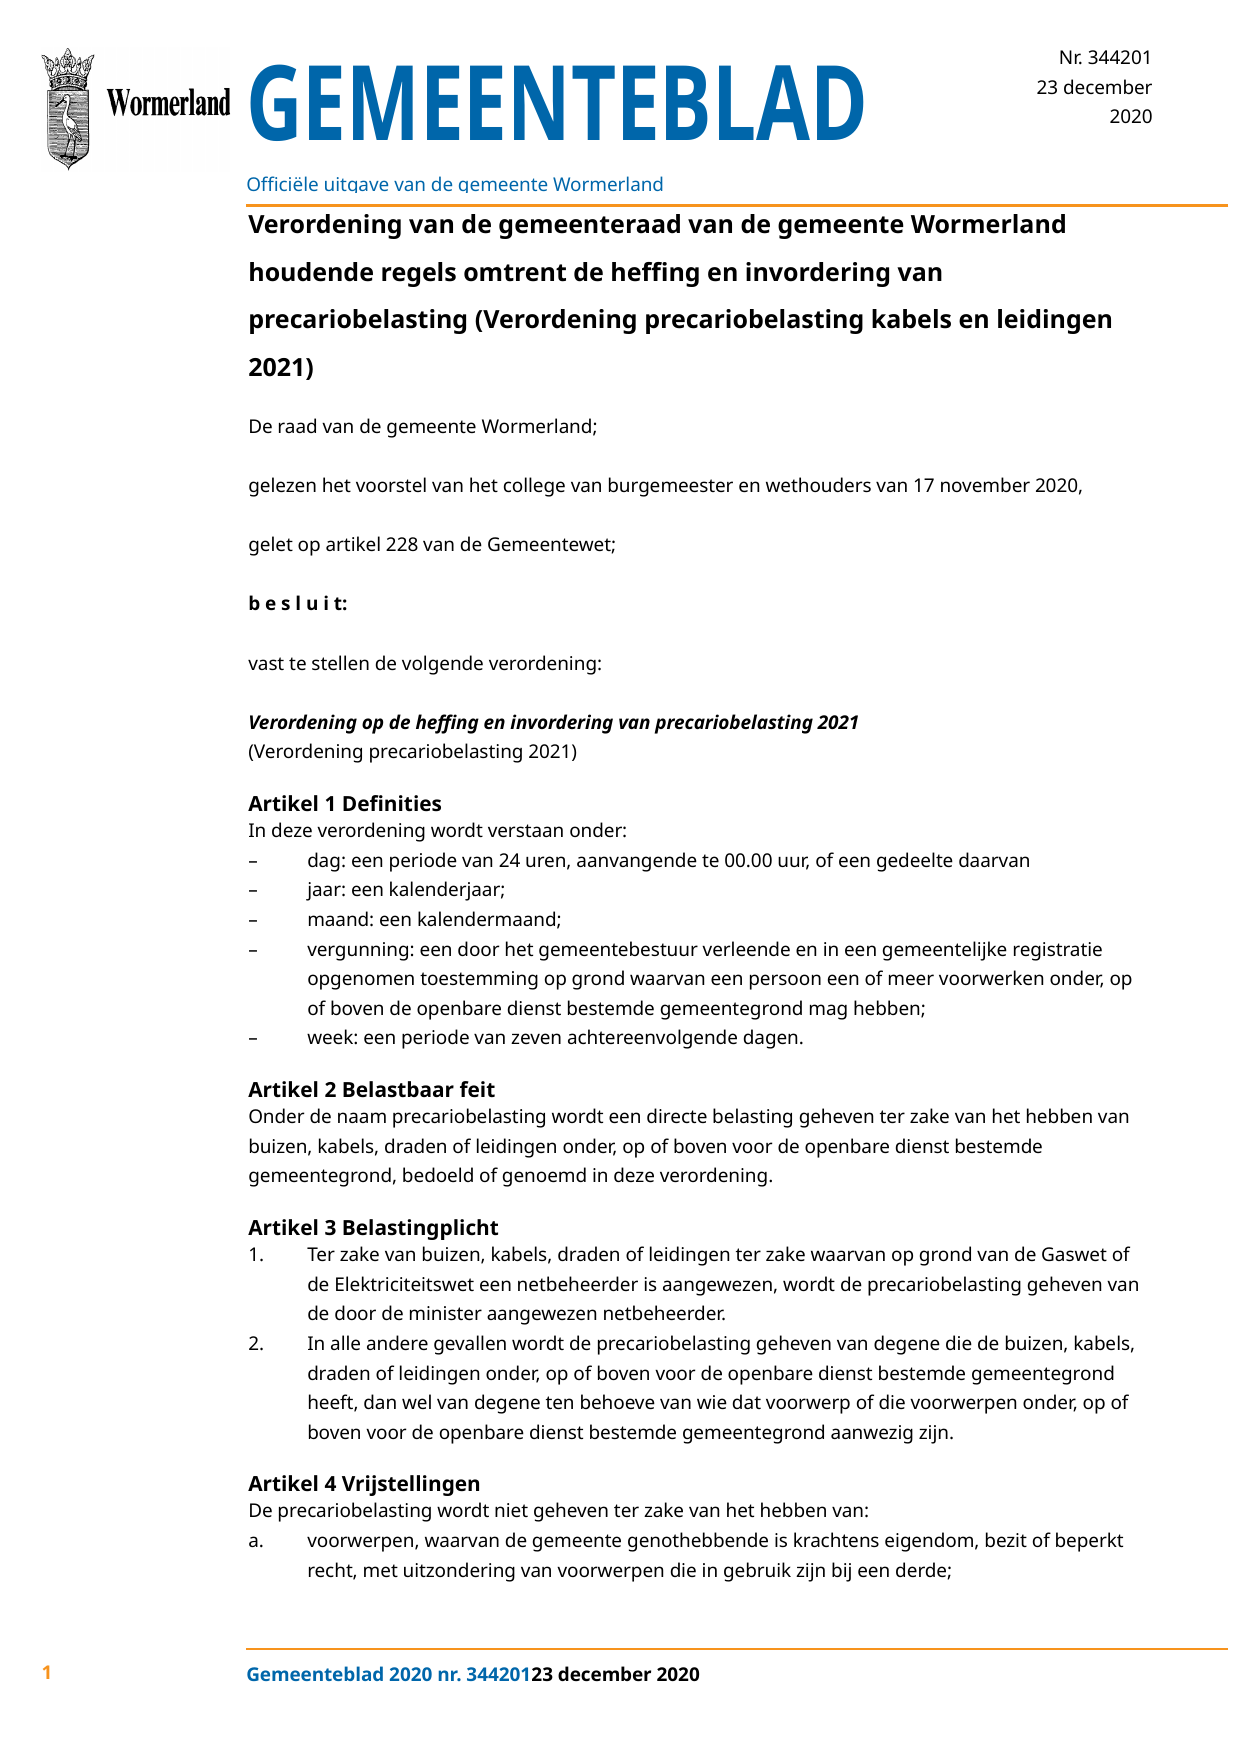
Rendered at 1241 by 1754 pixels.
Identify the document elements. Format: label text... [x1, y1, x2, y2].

list jaar: een kalenderjaar; [248, 877, 1152, 902]
list In alle andere gevallen wordt de precariobelasting geheven van degene die de buizen, kabels, draden of leidingen onder, op of boven voor de openbare dienst bestemde gemeentegrond heeft, dan wel van degene ten behoeve van wie dat voorwerp of die voorwerpen onder, op of boven voor de openbare dienst bestemde gemeentegrond aanwezig zijn. [248, 1330, 1152, 1444]
text (Verordening precariobelasting 2021) [248, 738, 1152, 764]
text Artikel 4 Vrijstellingen [248, 1469, 1152, 1498]
text Onder de naam precariobelasting wordt een directe belasting geheven ter zake van het hebben van buizen, kabels, draden of leidingen onder, op of boven voor de openbare dienst bestemde gemeentegrond, bedoeld of genoemd in deze verordening. [248, 1103, 1152, 1188]
text Artikel 2 Belastbaar feit [248, 1075, 1152, 1103]
list vergunning: een door het gemeentebestuur verleende en in een gemeentelijke registratie opgenomen toestemming op grond waarvan een persoon een of meer voorwerken onder, op of boven de openbare dienst bestemde gemeentegrond mag hebben; [248, 936, 1152, 1021]
text Artikel 1 Definities [248, 789, 1152, 817]
text Artikel 3 Belastingplicht [248, 1213, 1152, 1241]
text b e s l u i t: [248, 591, 1152, 616]
text Verordening op de heffing en invordering van precariobelasting 2021 [248, 709, 1152, 735]
picture [41, 47, 231, 172]
list week: een periode van zeven achtereenvolgende dagen. [248, 1024, 1152, 1050]
text gelezen het voorstel van het college van burgemeester en wethouders van 17 november 2020, [248, 472, 1152, 498]
text vast te stellen de volgende verordening: [248, 650, 1152, 676]
text De precariobelasting wordt niet geheven ter zake van het hebben van: [248, 1498, 1152, 1523]
list dag: een periode van 24 uren, aanvangende te 00.00 uur, of een gedeelte daarvan [248, 847, 1152, 873]
text In deze verordening wordt verstaan onder: [248, 817, 1152, 843]
list maand: een kalendermaand; [248, 906, 1152, 932]
text gelet op artikel 228 van de Gemeentewet; [248, 531, 1152, 557]
list voorwerpen, waarvan de gemeente genothebbende is krachtens eigendom, bezit of beperkt recht, met uitzondering van voorwerpen die in gebruik zijn bij een derde; [248, 1527, 1152, 1583]
list Ter zake van buizen, kabels, draden of leidingen ter zake waarvan op grond van de Gaswet of de Elektriciteitswet een netbeheerder is aangewezen, wordt de precariobelasting geheven van de door de minister aangewezen netbeheerder. [248, 1241, 1152, 1326]
text Verordening van de gemeenteraad van de gemeente Wormerland houdende regels omtrent de heffing en invordering van precariobelasting (Verordening precariobelasting kabels en leidingen 2021) [248, 207, 1152, 384]
text De raad van de gemeente Wormerland; [248, 413, 1152, 439]
